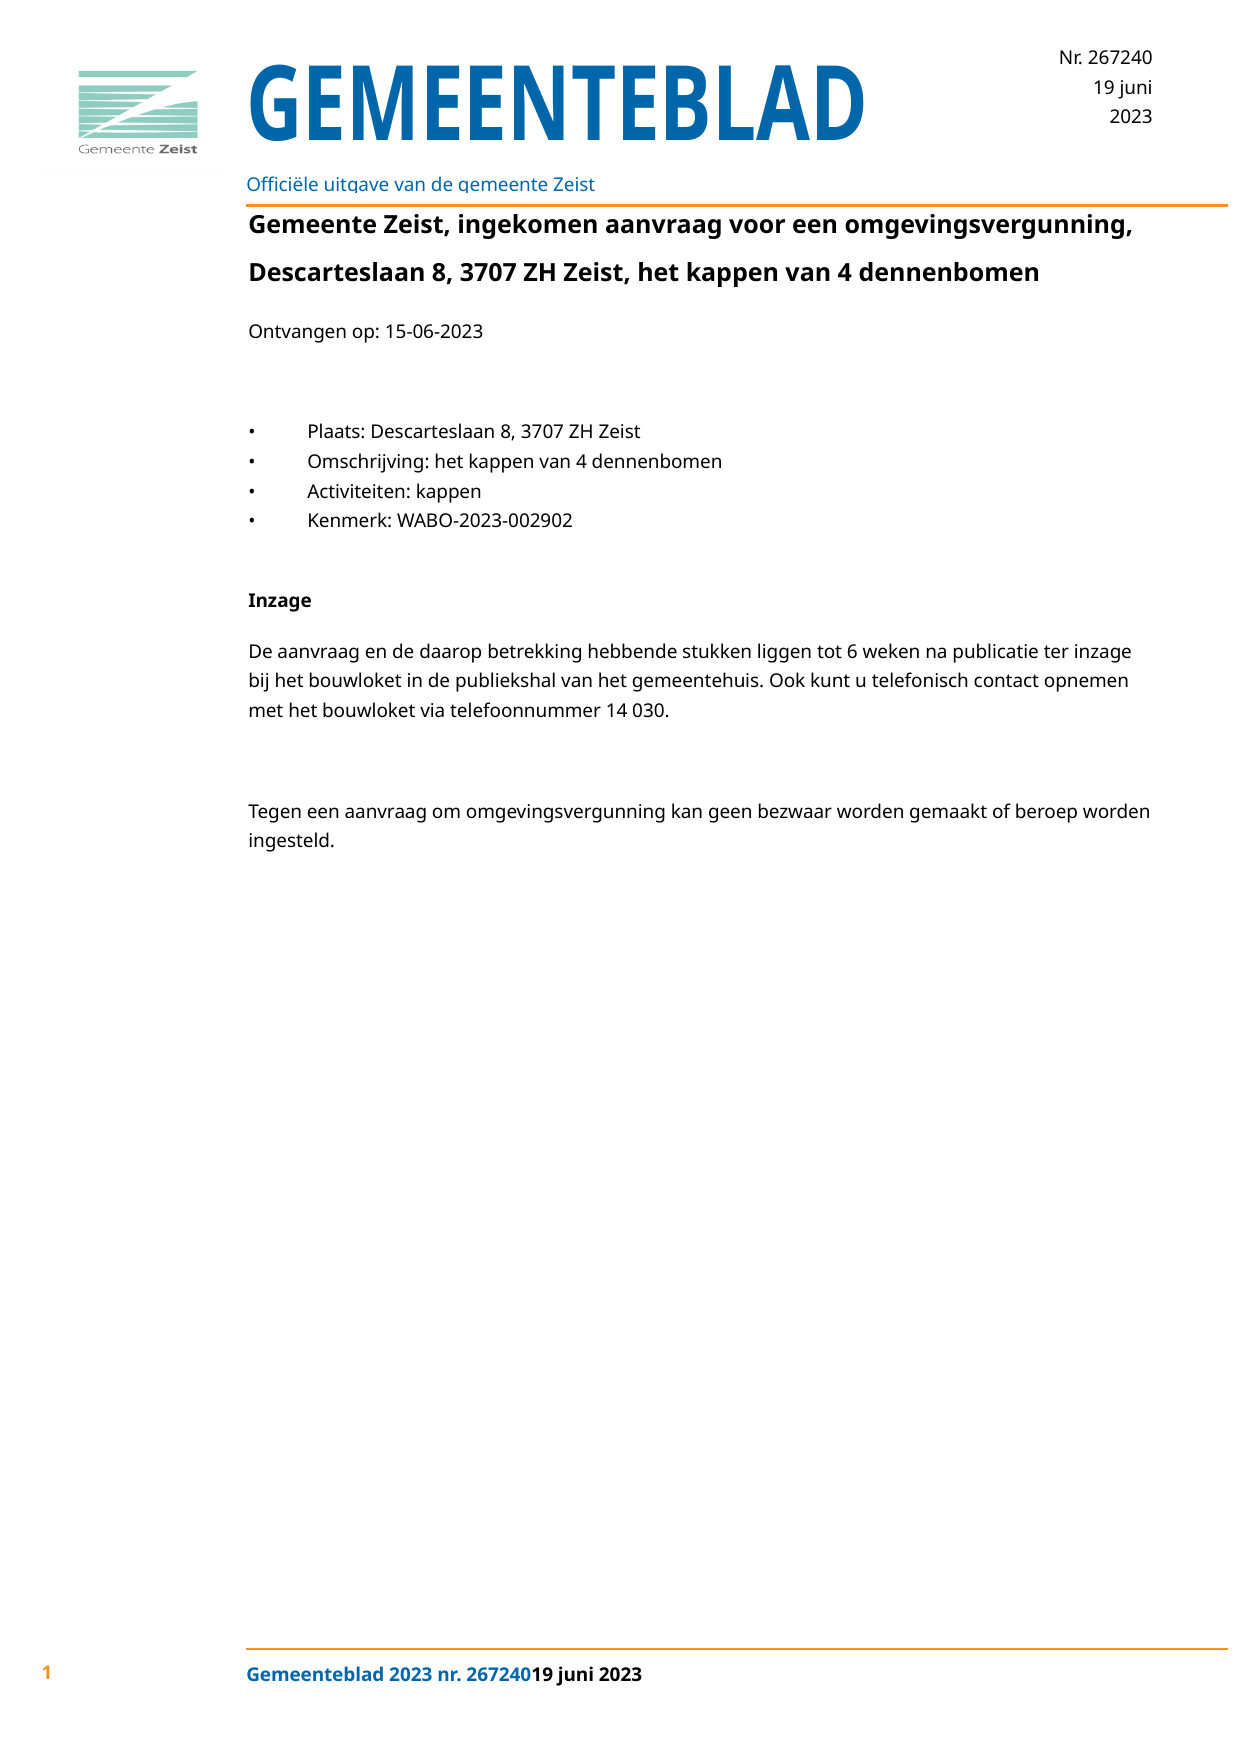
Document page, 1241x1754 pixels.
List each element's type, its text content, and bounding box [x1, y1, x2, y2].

text Tegen een aanvraag om omgevingsvergunning kan geen bezwaar worden gemaakt of beroep worden ingesteld. [248, 798, 1152, 853]
text De aanvraag en de daarop betrekking hebbende stukken liggen tot 6 weken na publicatie ter inzage bij het bouwloket in de publiekshal van het gemeentehuis. Ook kunt u telefonisch contact opnemen met het bouwloket via telefoonnummer 14 030. [248, 638, 1152, 723]
list Plaats: Descarteslaan 8, 3707 ZH Zeist [248, 419, 1152, 444]
picture [41, 47, 231, 172]
text Ontvangen op: 15-06-2023 [248, 318, 1152, 344]
text Gemeente Zeist, ingekomen aanvraag voor een omgevingsvergunning, Descarteslaan 8, 3707 ZH Zeist, het kappen van 4 dennenbomen [248, 207, 1152, 288]
list Activiteiten: kappen [248, 478, 1152, 504]
list Omschrijving: het kappen van 4 dennenbomen [248, 448, 1152, 474]
list Kenmerk: WABO-2023-002902 [248, 507, 1152, 533]
text Inzage [248, 587, 1152, 613]
